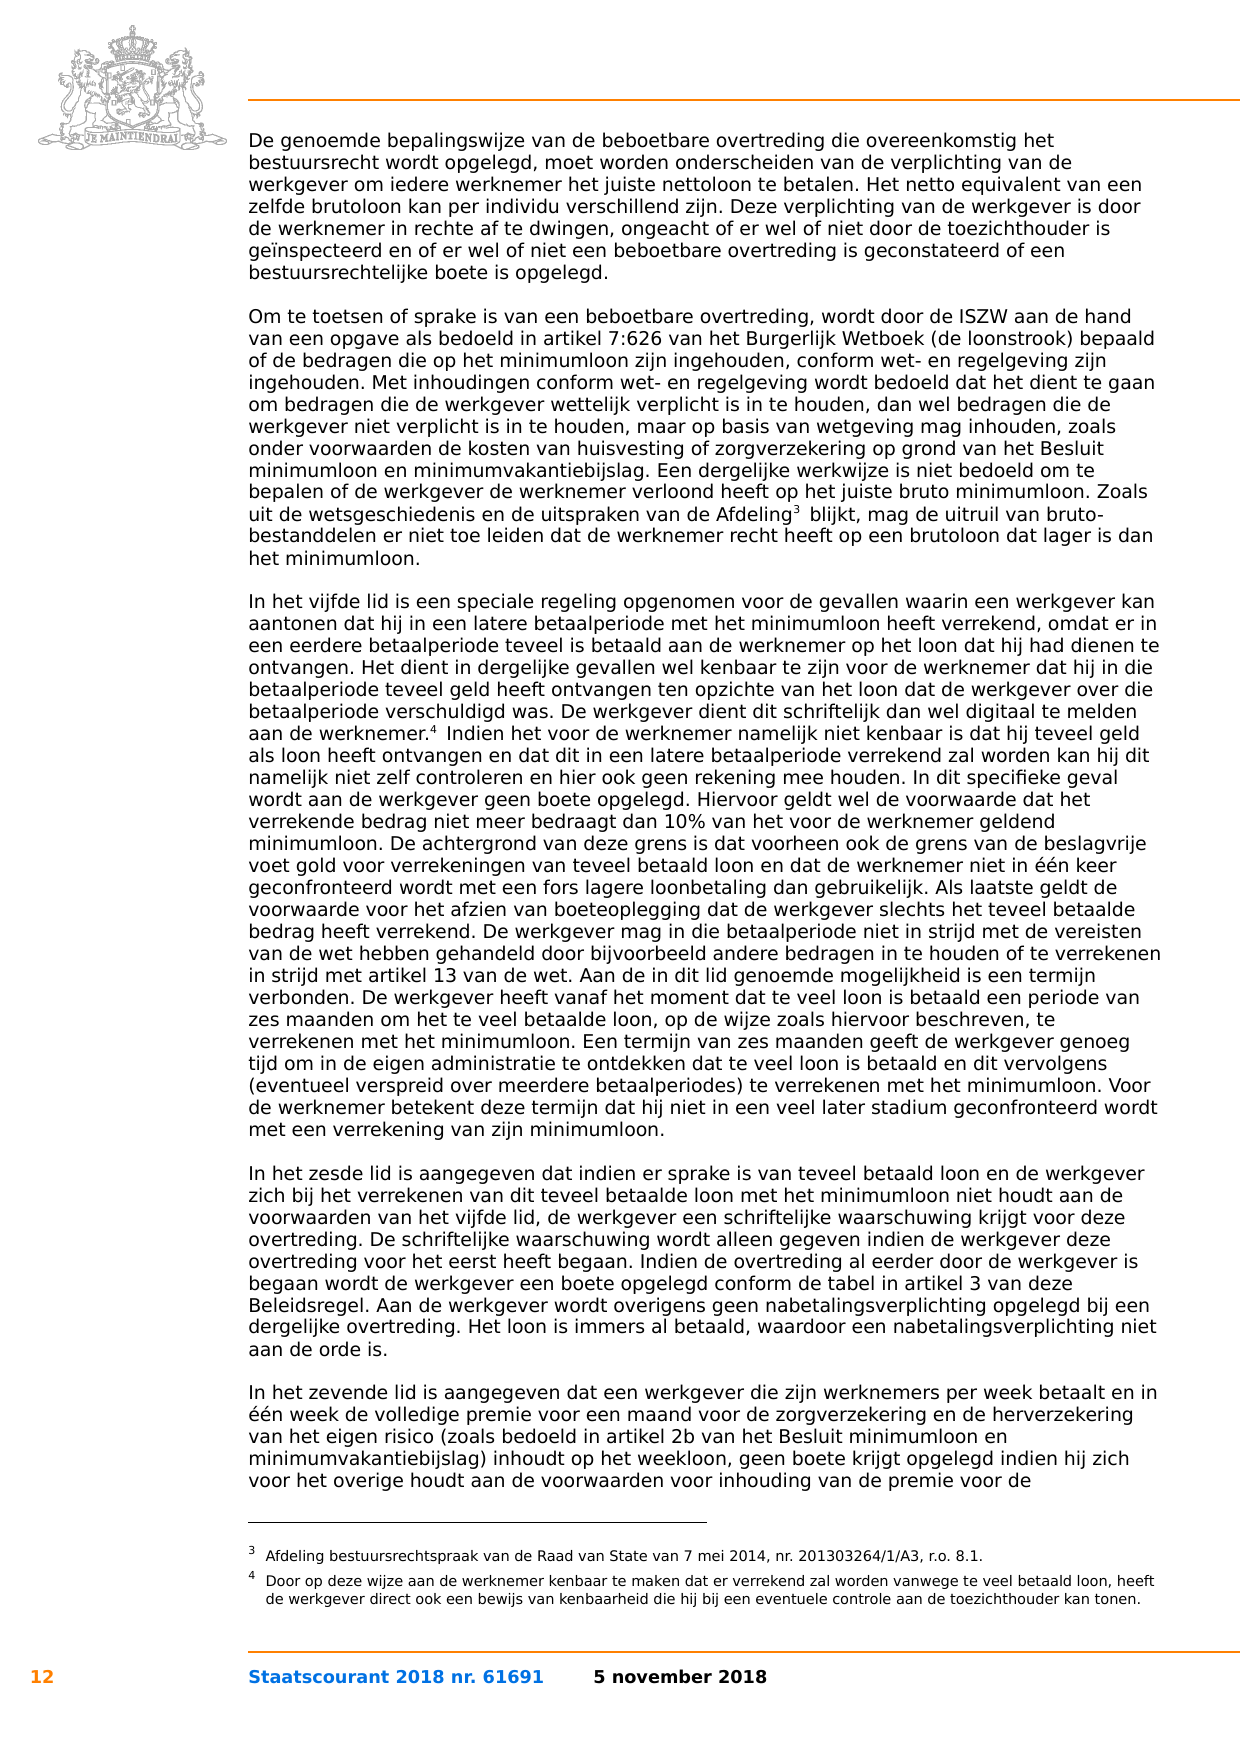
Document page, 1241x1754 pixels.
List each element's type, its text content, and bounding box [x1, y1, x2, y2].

text Door op deze wijze aan de werknemer kenbaar te maken dat er verrekend zal worden vanwege te veel betaald loon, heeft de werkgever direct ook een bewijs van kenbaarheid die hij bij een eventuele controle aan de toezichthouder kan tonen. [248, 1569, 1163, 1608]
picture [38, 25, 227, 150]
text De genoemde bepalingswijze van de beboetbare overtreding die overeenkomstig het bestuursrecht wordt opgelegd, moet worden onderscheiden van de verplichting van de werkgever om iedere werknemer het juiste nettoloon te betalen. Het netto equivalent van een zelfde brutoloon kan per individu verschillend zijn. Deze verplichting van de werkgever is door de werknemer in rechte af te dwingen, ongeacht of er wel of niet door de toezichthouder is geïnspecteerd en of er wel of niet een beboetbare overtreding is geconstateerd of een bestuursrechtelijke boete is opgelegd. [248, 130, 1163, 284]
text In het zesde lid is aangegeven dat indien er sprake is van teveel betaald loon en de werkgever zich bij het verrekenen van dit teveel betaalde loon met het minimumloon niet houdt aan de voorwaarden van het vijfde lid, de werkgever een schriftelijke waarschuwing krijgt voor deze overtreding. De schriftelijke waarschuwing wordt alleen gegeven indien de werkgever deze overtreding voor het eerst heeft begaan. Indien de overtreding al eerder door de werkgever is begaan wordt de werkgever een boete opgelegd conform de tabel in artikel 3 van deze Beleidsregel. Aan de werkgever wordt overigens geen nabetalingsverplichting opgelegd bij een dergelijke overtreding. Het loon is immers al betaald, waardoor een nabetalingsverplichting niet aan de orde is. [248, 1163, 1163, 1360]
text In het vijfde lid is een speciale regeling opgenomen voor de gevallen waarin een werkgever kan aantonen dat hij in een latere betaalperiode met het minimumloon heeft verrekend, omdat er in een eerdere betaalperiode teveel is betaald aan de werknemer op het loon dat hij had dienen te ontvangen. Het dient in dergelijke gevallen wel kenbaar te zijn voor de werknemer dat hij in die betaalperiode teveel geld heeft ontvangen ten opzichte van het loon dat de werkgever over die betaalperiode verschuldigd was. De werkgever dient dit schriftelijk dan wel digitaal te melden aan de werknemer. Indien het voor de werknemer namelijk niet kenbaar is dat hij teveel geld als loon heeft ontvangen en dat dit in een latere betaalperiode verrekend zal worden kan hij dit namelijk niet zelf controleren en hier ook geen rekening mee houden. In dit specifieke geval wordt aan de werkgever geen boete opgelegd. Hiervoor geldt wel de voorwaarde dat het verrekende bedrag niet meer bedraagt dan 10% van het voor de werknemer geldend minimumloon. De achtergrond van deze grens is dat voorheen ook de grens van de beslagvrije voet gold voor verrekeningen van teveel betaald loon en dat de werknemer niet in één keer geconfronteerd wordt met een fors lagere loonbetaling dan gebruikelijk. Als laatste geldt de voorwaarde voor het afzien van boeteoplegging dat de werkgever slechts het teveel betaalde bedrag heeft verrekend. De werkgever mag in die betaalperiode niet in strijd met de vereisten van de wet hebben gehandeld door bijvoorbeeld andere bedragen in te houden of te verrekenen in strijd met artikel 13 van de wet. Aan de in dit lid genoemde mogelijkheid is een termijn verbonden. De werkgever heeft vanaf het moment dat te veel loon is betaald een periode van zes maanden om het te veel betaalde loon, op de wijze zoals hiervoor beschreven, te verrekenen met het minimumloon. Een termijn van zes maanden geeft de werkgever genoeg tijd om in de eigen administratie te ontdekken dat te veel loon is betaald en dit vervolgens (eventueel verspreid over meerdere betaalperiodes) te verrekenen met het minimumloon. Voor de werknemer betekent deze termijn dat hij niet in een veel later stadium geconfronteerd wordt met een verrekening van zijn minimumloon. [248, 591, 1163, 1141]
text Afdeling bestuursrechtspraak van de Raad van State van 7 mei 2014, nr. 201303264/1/A3, r.o. 8.1. [248, 1544, 1163, 1566]
text In het zevende lid is aangegeven dat een werkgever die zijn werknemers per week betaalt en in één week de volledige premie voor een maand voor de zorgverzekering en de herverzekering van het eigen risico (zoals bedoeld in artikel 2b van het Besluit minimumloon en minimumvakantiebijslag) inhoudt op het weekloon, geen boete krijgt opgelegd indien hij zich voor het overige houdt aan de voorwaarden voor inhouding van de premie voor de [248, 1382, 1163, 1492]
text Om te toetsen of sprake is van een beboetbare overtreding, wordt door de ISZW aan de hand van een opgave als bedoeld in artikel 7:626 van het Burgerlijk Wetboek (de loonstrook) bepaald of de bedragen die op het minimumloon zijn ingehouden, conform wet- en regelgeving zijn ingehouden. Met inhoudingen conform wet- en regelgeving wordt bedoeld dat het dient te gaan om bedragen die de werkgever wettelijk verplicht is in te houden, dan wel bedragen die de werkgever niet verplicht is in te houden, maar op basis van wetgeving mag inhouden, zoals onder voorwaarden de kosten van huisvesting of zorgverzekering op grond van het Besluit minimumloon en minimumvakantiebijslag. Een dergelijke werkwijze is niet bedoeld om te bepalen of de werkgever de werknemer verloond heeft op het juiste bruto minimumloon. Zoals uit de wetsgeschiedenis en de uitspraken van de Afdeling blijkt, mag de uitruil van bruto-bestanddelen er niet toe leiden dat de werknemer recht heeft op een brutoloon dat lager is dan het minimumloon. [248, 306, 1163, 569]
